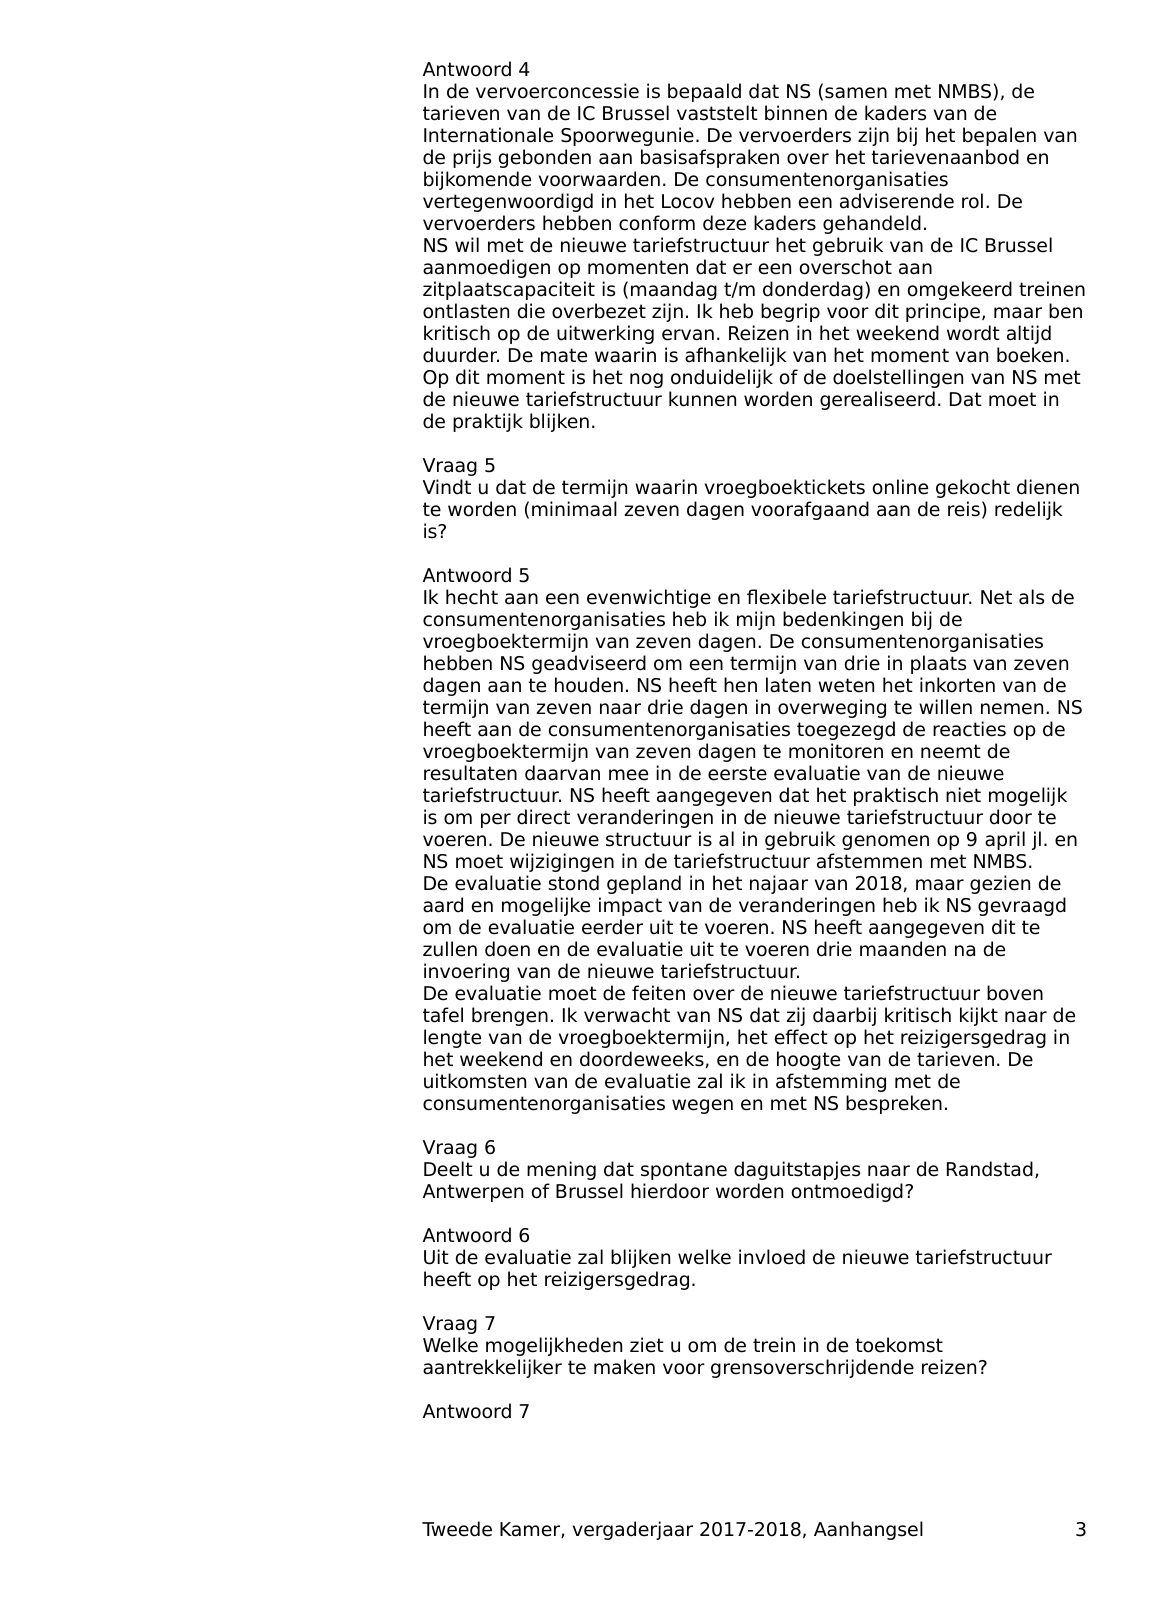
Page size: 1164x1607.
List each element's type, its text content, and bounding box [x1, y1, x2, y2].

text Vindt u dat de termijn waarin vroegboektickets online gekocht dienen te worden (minimaal zeven dagen voorafgaand aan de reis) redelijk is? [422, 477, 1087, 543]
text Uit de evaluatie zal blijken welke invloed de nieuwe tariefstructuur heeft op het reizigersgedrag. [422, 1247, 1087, 1291]
text Ik hecht aan een evenwichtige en flexibele tariefstructuur. Net als de consumentenorganisaties heb ik mijn bedenkingen bij de vroegboektermijn van zeven dagen. De consumentenorganisaties hebben NS geadviseerd om een termijn van drie in plaats van zeven dagen aan te houden. NS heeft hen laten weten het inkorten van de termijn van zeven naar drie dagen in overweging te willen nemen. NS heeft aan de consumentenorganisaties toegezegd de reacties op de vroegboektermijn van zeven dagen te monitoren en neemt de resultaten daarvan mee in de eerste evaluatie van de nieuwe tariefstructuur. NS heeft aangegeven dat het praktisch niet mogelijk is om per direct veranderingen in de nieuwe tariefstructuur door te voeren. De nieuwe structuur is al in gebruik genomen op 9 april jl. en NS moet wijzigingen in de tariefstructuur afstemmen met NMBS. [422, 587, 1087, 873]
text De evaluatie moet de feiten over de nieuwe tariefstructuur boven tafel brengen. Ik verwacht van NS dat zij daarbij kritisch kijkt naar de lengte van de vroegboektermijn, het effect op het reizigersgedrag in het weekend en doordeweeks, en de hoogte van de tarieven. De uitkomsten van de evaluatie zal ik in afstemming met de consumentenorganisaties wegen en met NS bespreken. [422, 983, 1087, 1114]
text Deelt u de mening dat spontane daguitstapjes naar de Randstad, Antwerpen of Brussel hierdoor worden ontmoedigd? [422, 1159, 1087, 1203]
text Vraag 6 [422, 1137, 1087, 1159]
text In de vervoerconcessie is bepaald dat NS (samen met NMBS), de tarieven van de IC Brussel vaststelt binnen de kaders van de Internationale Spoorwegunie. De vervoerders zijn bij het bepalen van de prijs gebonden aan basisafspraken over het tarievenaanbod en bijkomende voorwaarden. De consumentenorganisaties vertegenwoordigd in het Locov hebben een adviserende rol. De vervoerders hebben conform deze kaders gehandeld. [422, 81, 1087, 235]
text Antwoord 6 [422, 1225, 1087, 1247]
text Vraag 5 [422, 455, 1087, 477]
text Antwoord 7 [422, 1401, 1087, 1423]
text Antwoord 5 [422, 565, 1087, 587]
text Welke mogelijkheden ziet u om de trein in de toekomst aantrekkelijker te maken voor grensoverschrijdende reizen? [422, 1335, 1087, 1379]
text Vraag 7 [422, 1313, 1087, 1335]
text De evaluatie stond gepland in het najaar van 2018, maar gezien de aard en mogelijke impact van de veranderingen heb ik NS gevraagd om de evaluatie eerder uit te voeren. NS heeft aangegeven dit te zullen doen en de evaluatie uit te voeren drie maanden na de invoering van de nieuwe tariefstructuur. [422, 873, 1087, 983]
text NS wil met de nieuwe tariefstructuur het gebruik van de IC Brussel aanmoedigen op momenten dat er een overschot aan zitplaatscapaciteit is (maandag t/m donderdag) en omgekeerd treinen ontlasten die overbezet zijn. Ik heb begrip voor dit principe, maar ben kritisch op de uitwerking ervan. Reizen in het weekend wordt altijd duurder. De mate waarin is afhankelijk van het moment van boeken. Op dit moment is het nog onduidelijk of de doelstellingen van NS met de nieuwe tariefstructuur kunnen worden gerealiseerd. Dat moet in de praktijk blijken. [422, 235, 1087, 433]
text Antwoord 4 [422, 59, 1087, 81]
